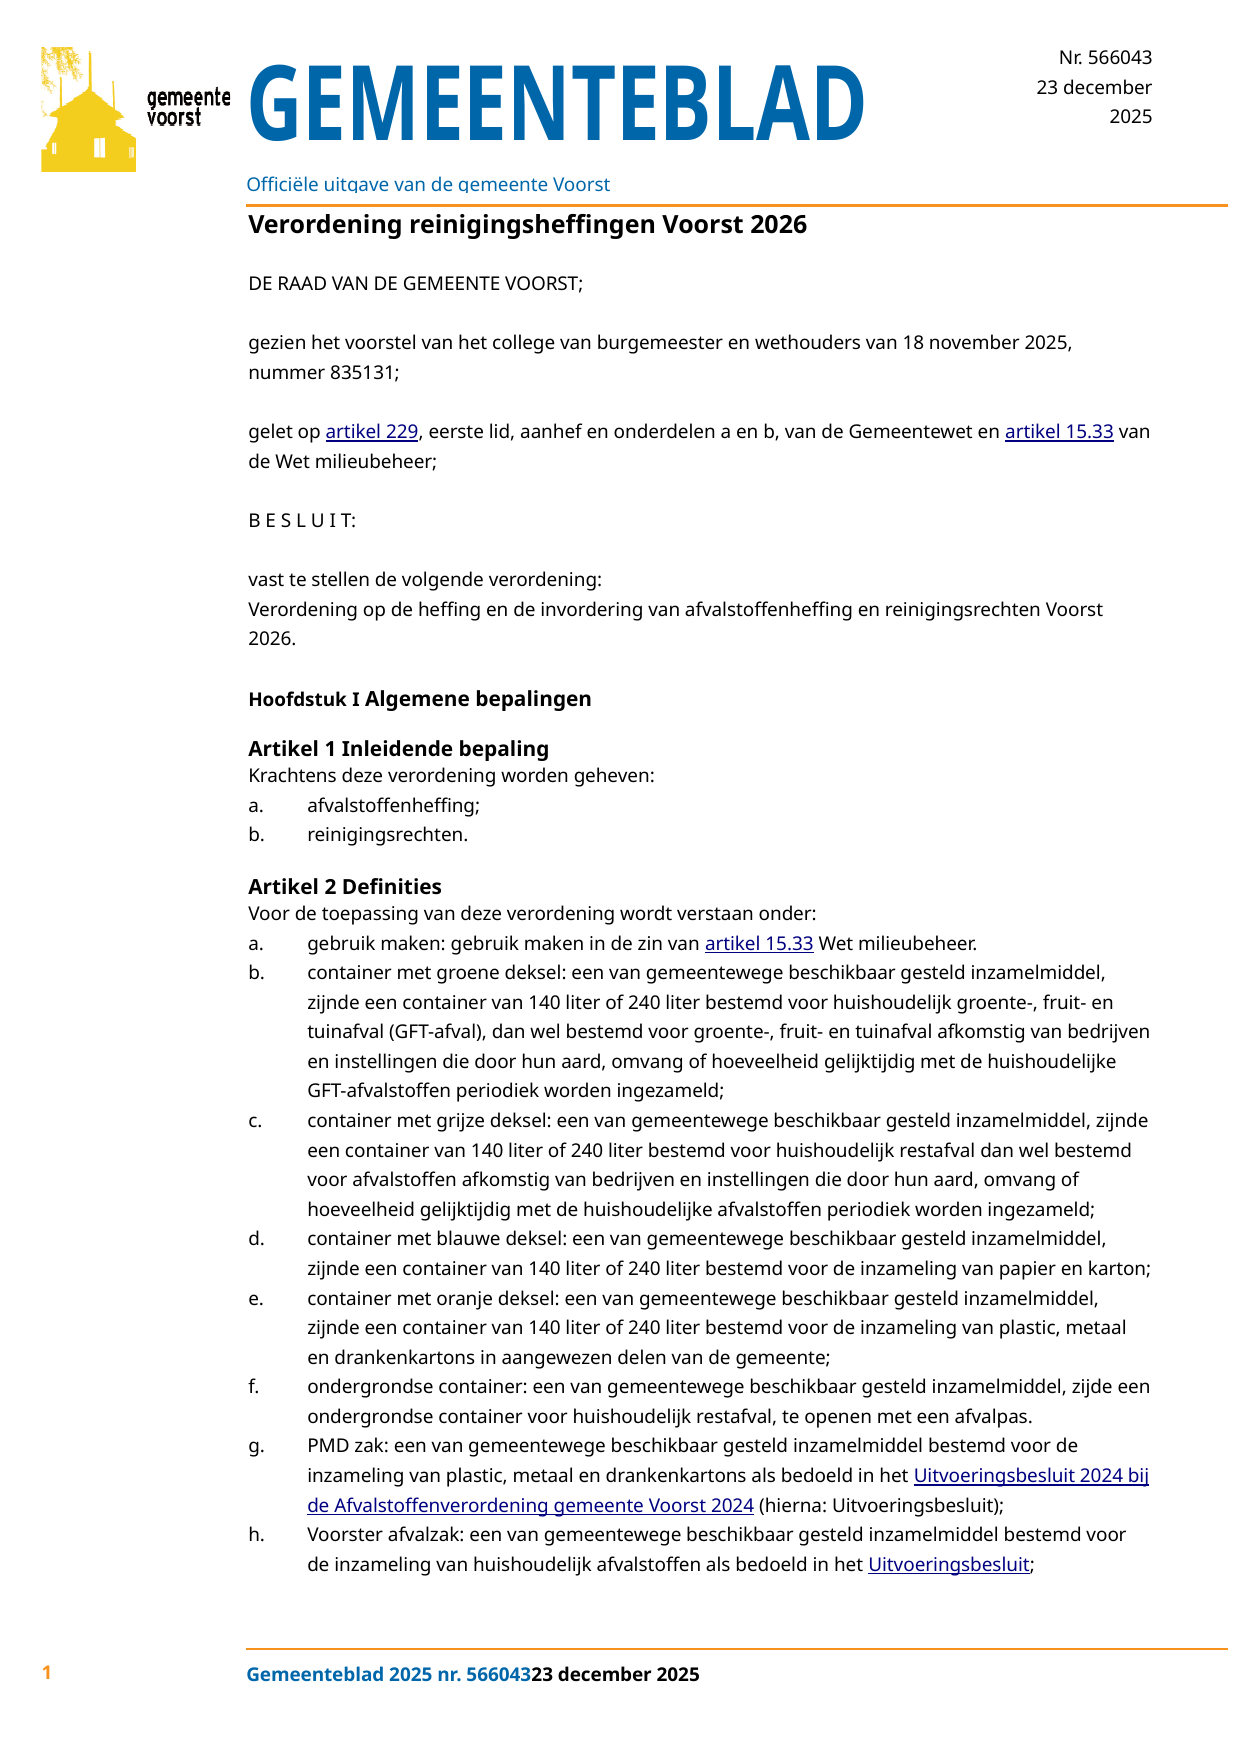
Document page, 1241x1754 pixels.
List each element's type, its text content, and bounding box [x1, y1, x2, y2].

text Voor de toepassing van deze verordening wordt verstaan onder: [248, 900, 1152, 926]
list container met grijze deksel: een van gemeentewege beschikbaar gesteld inzamelmiddel, zijnde een container van 140 liter of 240 liter bestemd voor huishoudelijk restafval dan wel bestemd voor afvalstoffen afkomstig van bedrijven en instellingen die door hun aard, omvang of hoeveelheid gelijktijdig met de huishoudelijke afvalstoffen periodiek worden ingezameld; [248, 1107, 1152, 1222]
list reinigingsrechten. [248, 821, 1152, 847]
text B E S L U I T: [248, 507, 1152, 533]
picture [41, 47, 231, 172]
text DE RAAD VAN DE GEMEENTE VOORST; [248, 270, 1152, 296]
text gelet op artikel 229, eerste lid, aanhef en onderdelen a en b, van de Gemeentewet en artikel 15.33 van de Wet milieubeheer; [248, 418, 1152, 473]
text Hoofdstuk I Algemene bepalingen [248, 684, 1152, 713]
text Artikel 2 Definities [248, 872, 1152, 900]
list ondergrondse container: een van gemeentewege beschikbaar gesteld inzamelmiddel, zijde een ondergrondse container voor huishoudelijk restafval, te openen met een afvalpas. [248, 1373, 1152, 1429]
text Krachtens deze verordening worden geheven: [248, 762, 1152, 788]
text Artikel 1 Inleidende bepaling [248, 734, 1152, 762]
list container met oranje deksel: een van gemeentewege beschikbaar gesteld inzamelmiddel, zijnde een container van 140 liter of 240 liter bestemd voor de inzameling van plastic, metaal en drankenkartons in aangewezen delen van de gemeente; [248, 1285, 1152, 1370]
list PMD zak: een van gemeentewege beschikbaar gesteld inzamelmiddel bestemd voor de inzameling van plastic, metaal en drankenkartons als bedoeld in het Uitvoeringsbesluit 2024 bij de Afvalstoffenverordening gemeente Voorst 2024 (hierna: Uitvoeringsbesluit); [248, 1433, 1152, 1518]
text Verordening op de heffing en de invordering van afvalstoffenheffing en reinigingsrechten Voorst 2026. [248, 596, 1152, 651]
list Voorster afvalzak: een van gemeentewege beschikbaar gesteld inzamelmiddel bestemd voor de inzameling van huishoudelijk afvalstoffen als bedoeld in het Uitvoeringsbesluit; [248, 1521, 1152, 1577]
text Verordening reinigingsheffingen Voorst 2026 [248, 207, 1152, 241]
list container met blauwe deksel: een van gemeentewege beschikbaar gesteld inzamelmiddel, zijnde een container van 140 liter of 240 liter bestemd voor de inzameling van papier en karton; [248, 1226, 1152, 1281]
list gebruik maken: gebruik maken in de zin van artikel 15.33 Wet milieubeheer. [248, 930, 1152, 956]
list container met groene deksel: een van gemeentewege beschikbaar gesteld inzamelmiddel, zijnde een container van 140 liter of 240 liter bestemd voor huishoudelijk groente-, fruit- en tuinafval (GFT-afval), dan wel bestemd voor groente-, fruit- en tuinafval afkomstig van bedrijven en instellingen die door hun aard, omvang of hoeveelheid gelijktijdig met de huishoudelijke GFT-afvalstoffen periodiek worden ingezameld; [248, 959, 1152, 1103]
text vast te stellen de volgende verordening: [248, 566, 1152, 592]
text gezien het voorstel van het college van burgemeester en wethouders van 18 november 2025, nummer 835131; [248, 329, 1152, 385]
list afvalstoffenheffing; [248, 792, 1152, 817]
